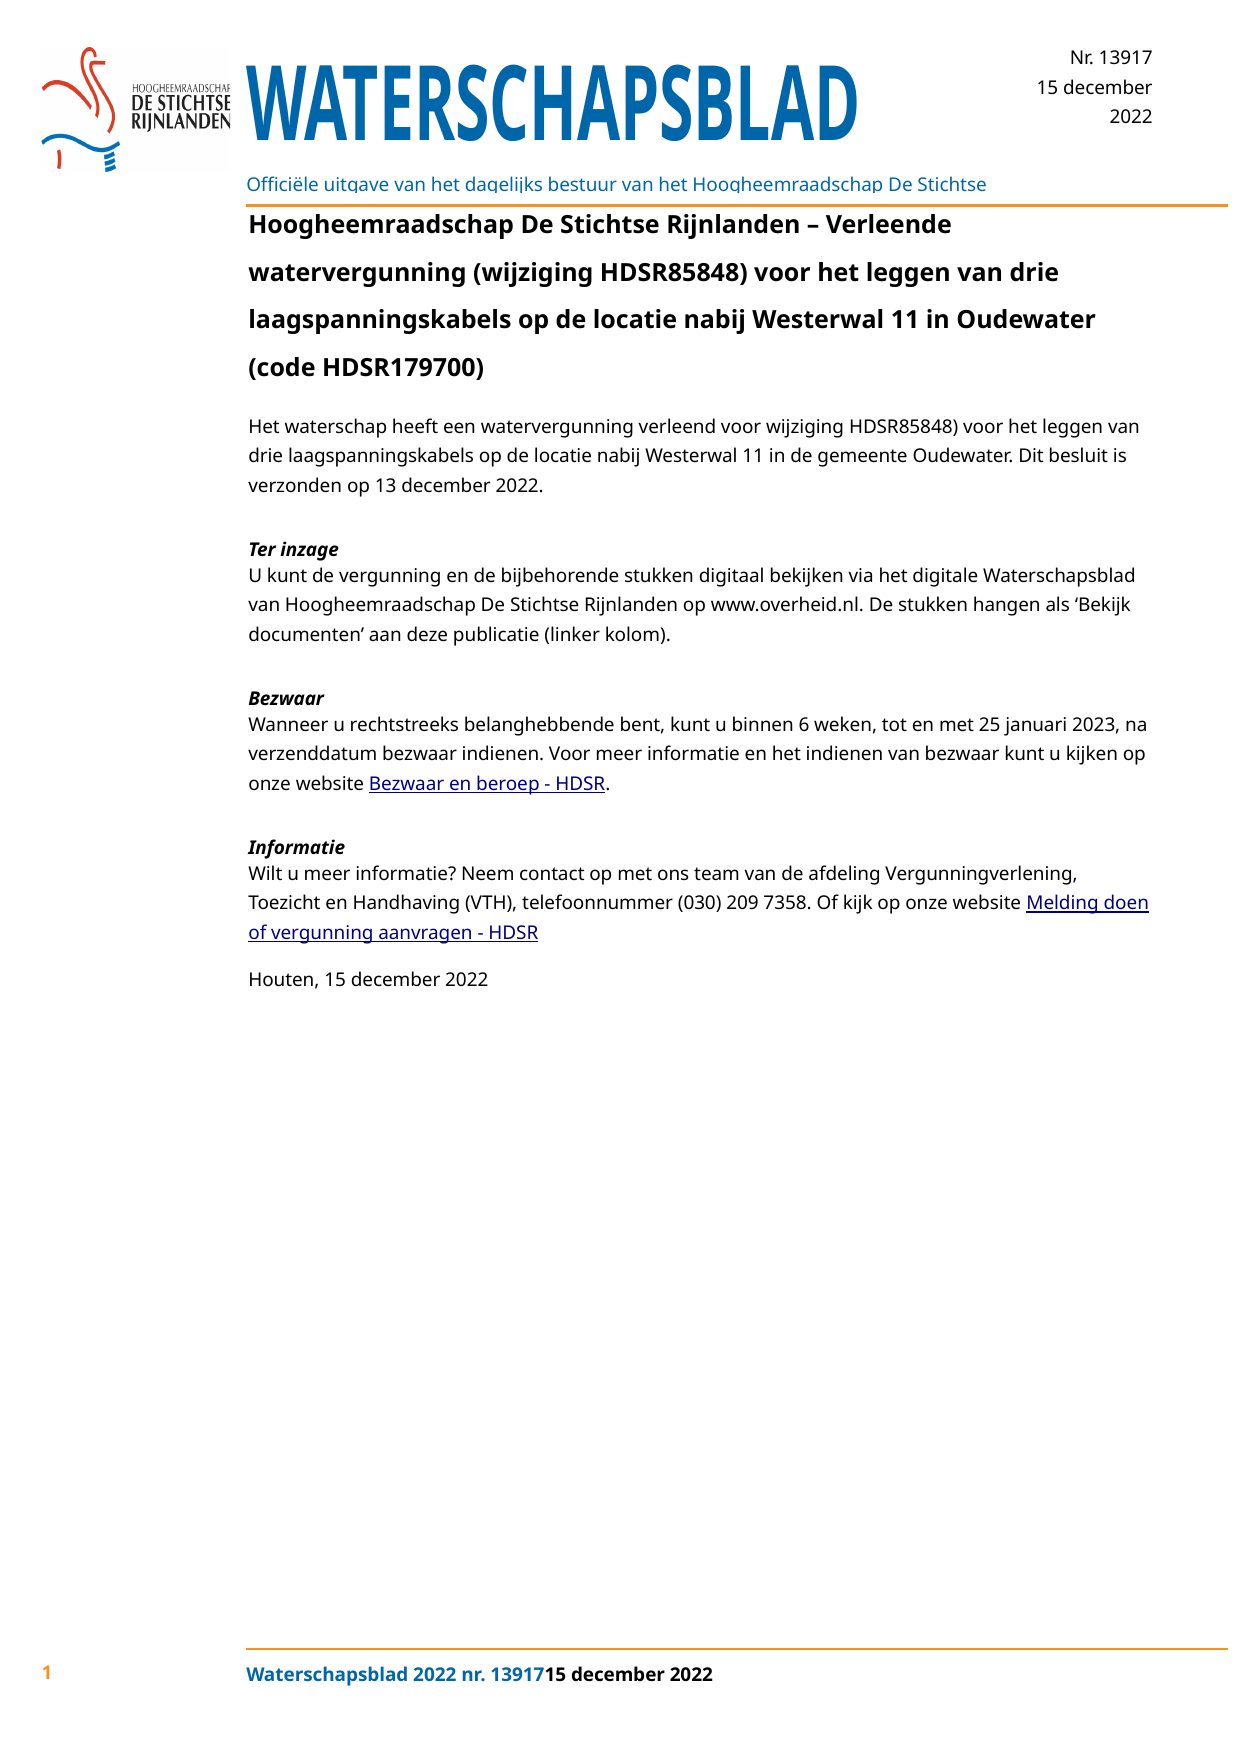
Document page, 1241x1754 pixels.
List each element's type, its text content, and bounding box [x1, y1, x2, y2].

text Informatie [248, 834, 1152, 860]
picture [41, 47, 231, 172]
text Houten, 15 december 2022 [248, 967, 1152, 992]
text Wilt u meer informatie? Neem contact op met ons team van de afdeling Vergunningverlening, Toezicht en Handhaving (VTH), telefoonnummer (030) 209 7358. Of kijk op onze website Melding doen of vergunning aanvragen - HDSR [248, 860, 1152, 944]
text Bezwaar [248, 685, 1152, 711]
text Ter inzage [248, 536, 1152, 562]
text Wanneer u rechtstreeks belanghebbende bent, kunt u binnen 6 weken, tot en met 25 januari 2023, na verzenddatum bezwaar indienen. Voor meer informatie en het indienen van bezwaar kunt u kijken op onze website Bezwaar en beroep - HDSR. [248, 711, 1152, 796]
text Hoogheemraadschap De Stichtse Rijnlanden – Verleende watervergunning (wijziging HDSR85848) voor het leggen van drie laagspanningskabels op de locatie nabij Westerwal 11 in Oudewater (code HDSR179700) [248, 207, 1152, 384]
text U kunt de vergunning en de bijbehorende stukken digitaal bekijken via het digitale Waterschapsblad van Hoogheemraadschap De Stichtse Rijnlanden op www.overheid.nl. De stukken hangen als ‘Bekijk documenten’ aan deze publicatie (linker kolom). [248, 562, 1152, 647]
text Het waterschap heeft een watervergunning verleend voor wijziging HDSR85848) voor het leggen van drie laagspanningskabels op de locatie nabij Westerwal 11 in de gemeente Oudewater. Dit besluit is verzonden op 13 december 2022. [248, 413, 1152, 498]
